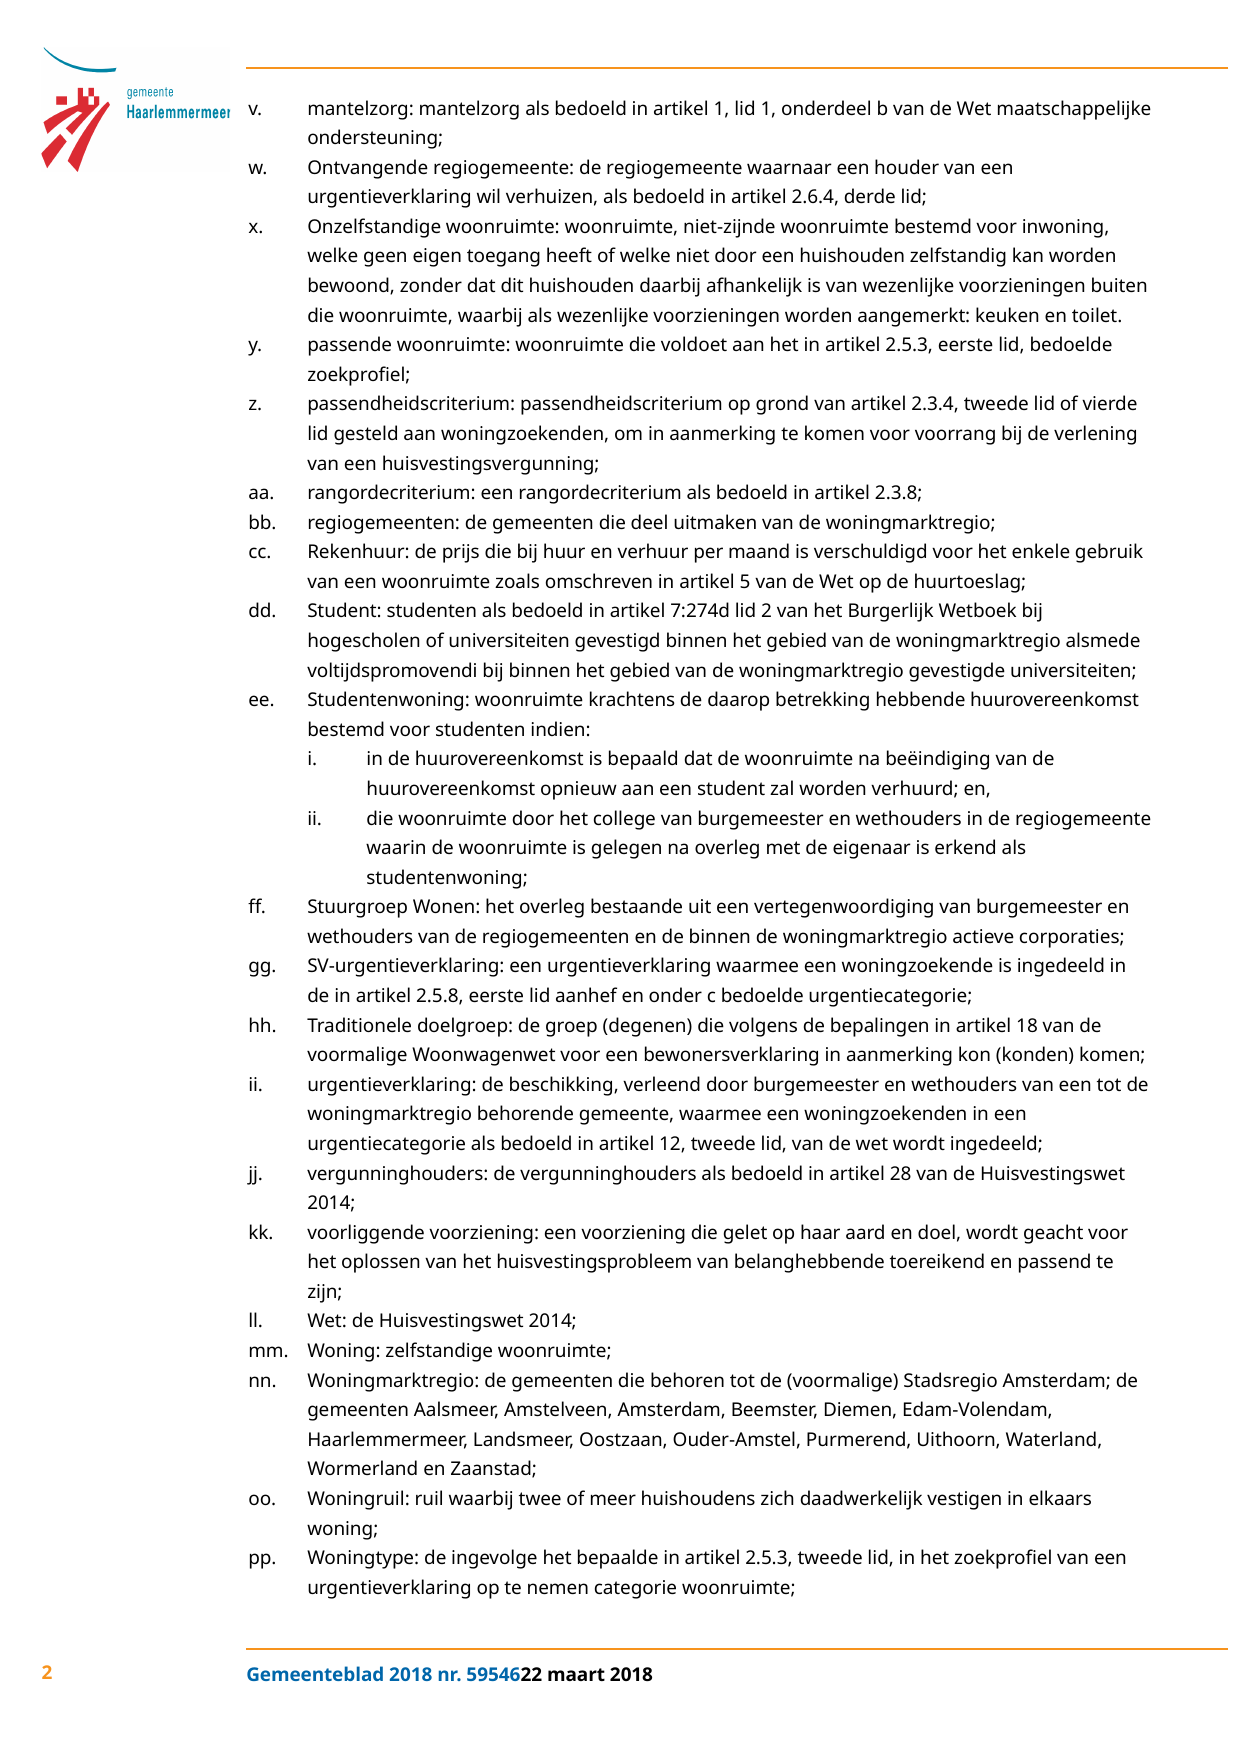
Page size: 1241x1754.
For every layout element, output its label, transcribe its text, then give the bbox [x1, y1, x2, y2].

list Stuurgroep Wonen: het overleg bestaande uit een vertegenwoordiging van burgemeester en wethouders van de regiogemeenten en de binnen de woningmarktregio actieve corporaties; [248, 893, 1152, 949]
picture [41, 47, 231, 172]
list passendheidscriterium: passendheidscriterium op grond van artikel 2.3.4, tweede lid of vierde lid gesteld aan woningzoekenden, om in aanmerking te komen voor voorrang bij de verlening van een huisvestingsvergunning; [248, 391, 1152, 476]
list Woning: zelfstandige woonruimte; [248, 1337, 1152, 1363]
list Student: studenten als bedoeld in artikel 7:274d lid 2 van het Burgerlijk Wetboek bij hogescholen of universiteiten gevestigd binnen het gebied van de woningmarktregio alsmede voltijdspromovendi bij binnen het gebied van de woningmarktregio gevestigde universiteiten; [248, 598, 1152, 683]
list urgentieverklaring: de beschikking, verleend door burgemeester en wethouders van een tot de woningmarktregio behorende gemeente, waarmee een woningzoekenden in een urgentiecategorie als bedoeld in artikel 12, tweede lid, van de wet wordt ingedeeld; [248, 1071, 1152, 1156]
list Traditionele doelgroep: de groep (degenen) die volgens de bepalingen in artikel 18 van de voormalige Woonwagenwet voor een bewonersverklaring in aanmerking kon (konden) komen; [248, 1012, 1152, 1067]
list Wet: de Huisvestingswet 2014; [248, 1308, 1152, 1333]
list voorliggende voorziening: een voorziening die gelet op haar aard en doel, wordt geacht voor het oplossen van het huisvestingsprobleem van belanghebbende toereikend en passend te zijn; [248, 1219, 1152, 1304]
list Woningmarktregio: de gemeenten die behoren tot de (voormalige) Stadsregio Amsterdam; de gemeenten Aalsmeer, Amstelveen, Amsterdam, Beemster, Diemen, Edam-Volendam, Haarlemmermeer, Landsmeer, Oostzaan, Ouder-Amstel, Purmerend, Uithoorn, Waterland, Wormerland en Zaanstad; [248, 1367, 1152, 1481]
list in de huurovereenkomst is bepaald dat de woonruimte na beëindiging van de huurovereenkomst opnieuw aan een student zal worden verhuurd; en, [307, 746, 1152, 801]
list Studentenwoning: woonruimte krachtens de daarop betrekking hebbende huurovereenkomst bestemd voor studenten indien: [248, 686, 1152, 742]
list Ontvangende regiogemeente: de regiogemeente waarnaar een houder van een urgentieverklaring wil verhuizen, als bedoeld in artikel 2.6.4, derde lid; [248, 154, 1152, 209]
list Rekenhuur: de prijs die bij huur en verhuur per maand is verschuldigd voor het enkele gebruik van een woonruimte zoals omschreven in artikel 5 van de Wet op de huurtoeslag; [248, 538, 1152, 594]
list Woningruil: ruil waarbij twee of meer huishoudens zich daadwerkelijk vestigen in elkaars woning; [248, 1485, 1152, 1541]
list SV-urgentieverklaring: een urgentieverklaring waarmee een woningzoekende is ingedeeld in de in artikel 2.5.8, eerste lid aanhef en onder c bedoelde urgentiecategorie; [248, 953, 1152, 1008]
list die woonruimte door het college van burgemeester en wethouders in de regiogemeente waarin de woonruimte is gelegen na overleg met de eigenaar is erkend als studentenwoning; [307, 805, 1152, 890]
list regiogemeenten: de gemeenten die deel uitmaken van de woningmarktregio; [248, 509, 1152, 535]
list Woningtype: de ingevolge het bepaalde in artikel 2.5.3, tweede lid, in het zoekprofiel van een urgentieverklaring op te nemen categorie woonruimte; [248, 1544, 1152, 1600]
list vergunninghouders: de vergunninghouders als bedoeld in artikel 28 van de Huisvestingswet 2014; [248, 1160, 1152, 1215]
list Onzelfstandige woonruimte: woonruimte, niet-zijnde woonruimte bestemd voor inwoning, welke geen eigen toegang heeft of welke niet door een huishouden zelfstandig kan worden bewoond, zonder dat dit huishouden daarbij afhankelijk is van wezenlijke voorzieningen buiten die woonruimte, waarbij als wezenlijke voorzieningen worden aangemerkt: keuken en toilet. [248, 213, 1152, 328]
list rangordecriterium: een rangordecriterium als bedoeld in artikel 2.3.8; [248, 479, 1152, 505]
list mantelzorg: mantelzorg als bedoeld in artikel 1, lid 1, onderdeel b van de Wet maatschappelijke ondersteuning; [248, 95, 1152, 150]
list passende woonruimte: woonruimte die voldoet aan het in artikel 2.5.3, eerste lid, bedoelde zoekprofiel; [248, 331, 1152, 387]
